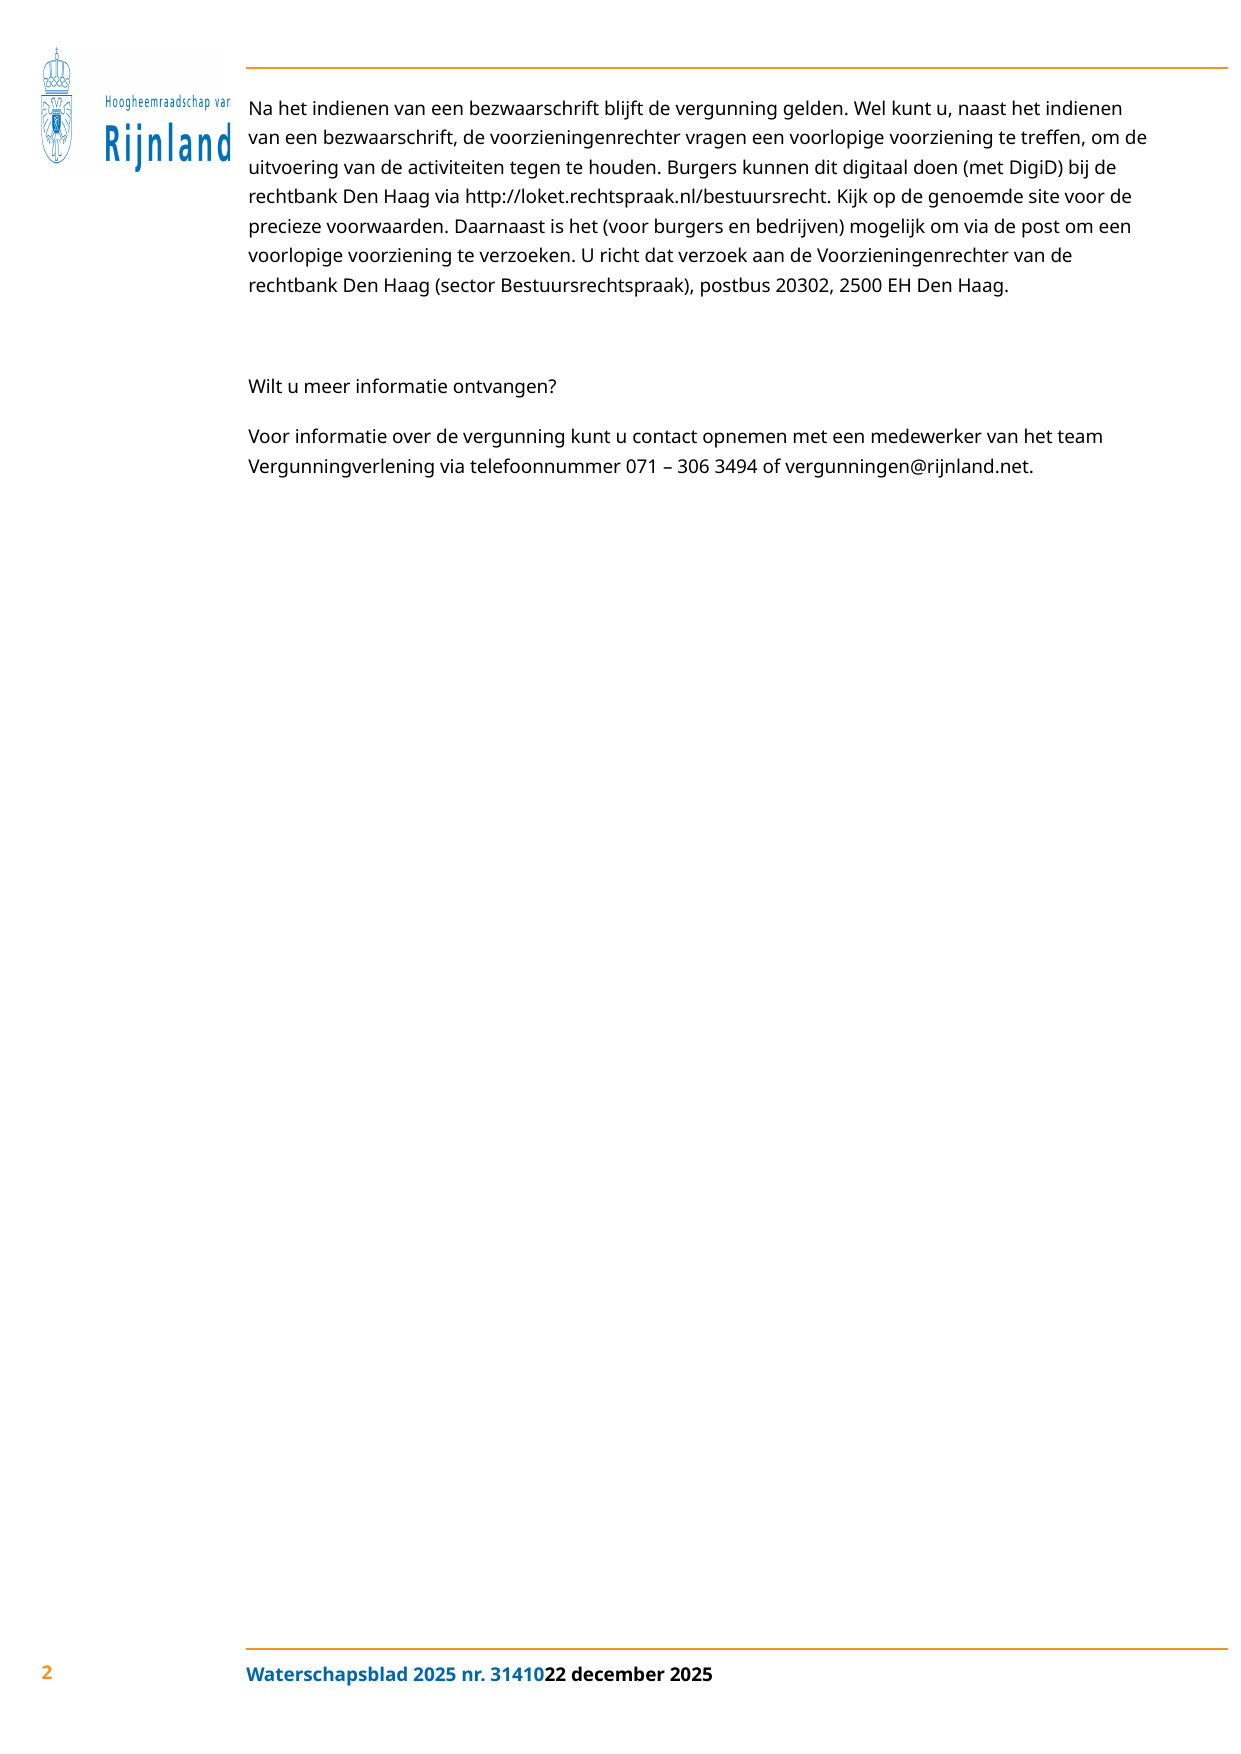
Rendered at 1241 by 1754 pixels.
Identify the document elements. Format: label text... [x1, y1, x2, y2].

picture [41, 47, 231, 172]
text Wilt u meer informatie ontvangen? [248, 373, 1152, 399]
text Na het indienen van een bezwaarschrift blijft de vergunning gelden. Wel kunt u, naast het indienen van een bezwaarschrift, de voorzieningenrechter vragen een voorlopige voorziening te treffen, om de uitvoering van de activiteiten tegen te houden. Burgers kunnen dit digitaal doen (met DigiD) bij de rechtbank Den Haag via http://loket.rechtspraak.nl/bestuursrecht. Kijk op de genoemde site voor de precieze voorwaarden. Daarnaast is het (voor burgers en bedrijven) mogelijk om via de post om een voorlopige voorziening te verzoeken. U richt dat verzoek aan de Voorzieningenrechter van de rechtbank Den Haag (sector Bestuursrechtspraak), postbus 20302, 2500 EH Den Haag. [248, 95, 1152, 298]
text Voor informatie over de vergunning kunt u contact opnemen met een medewerker van het team Vergunningverlening via telefoonnummer 071 – 306 3494 of vergunningen@rijnland.net. [248, 423, 1152, 479]
